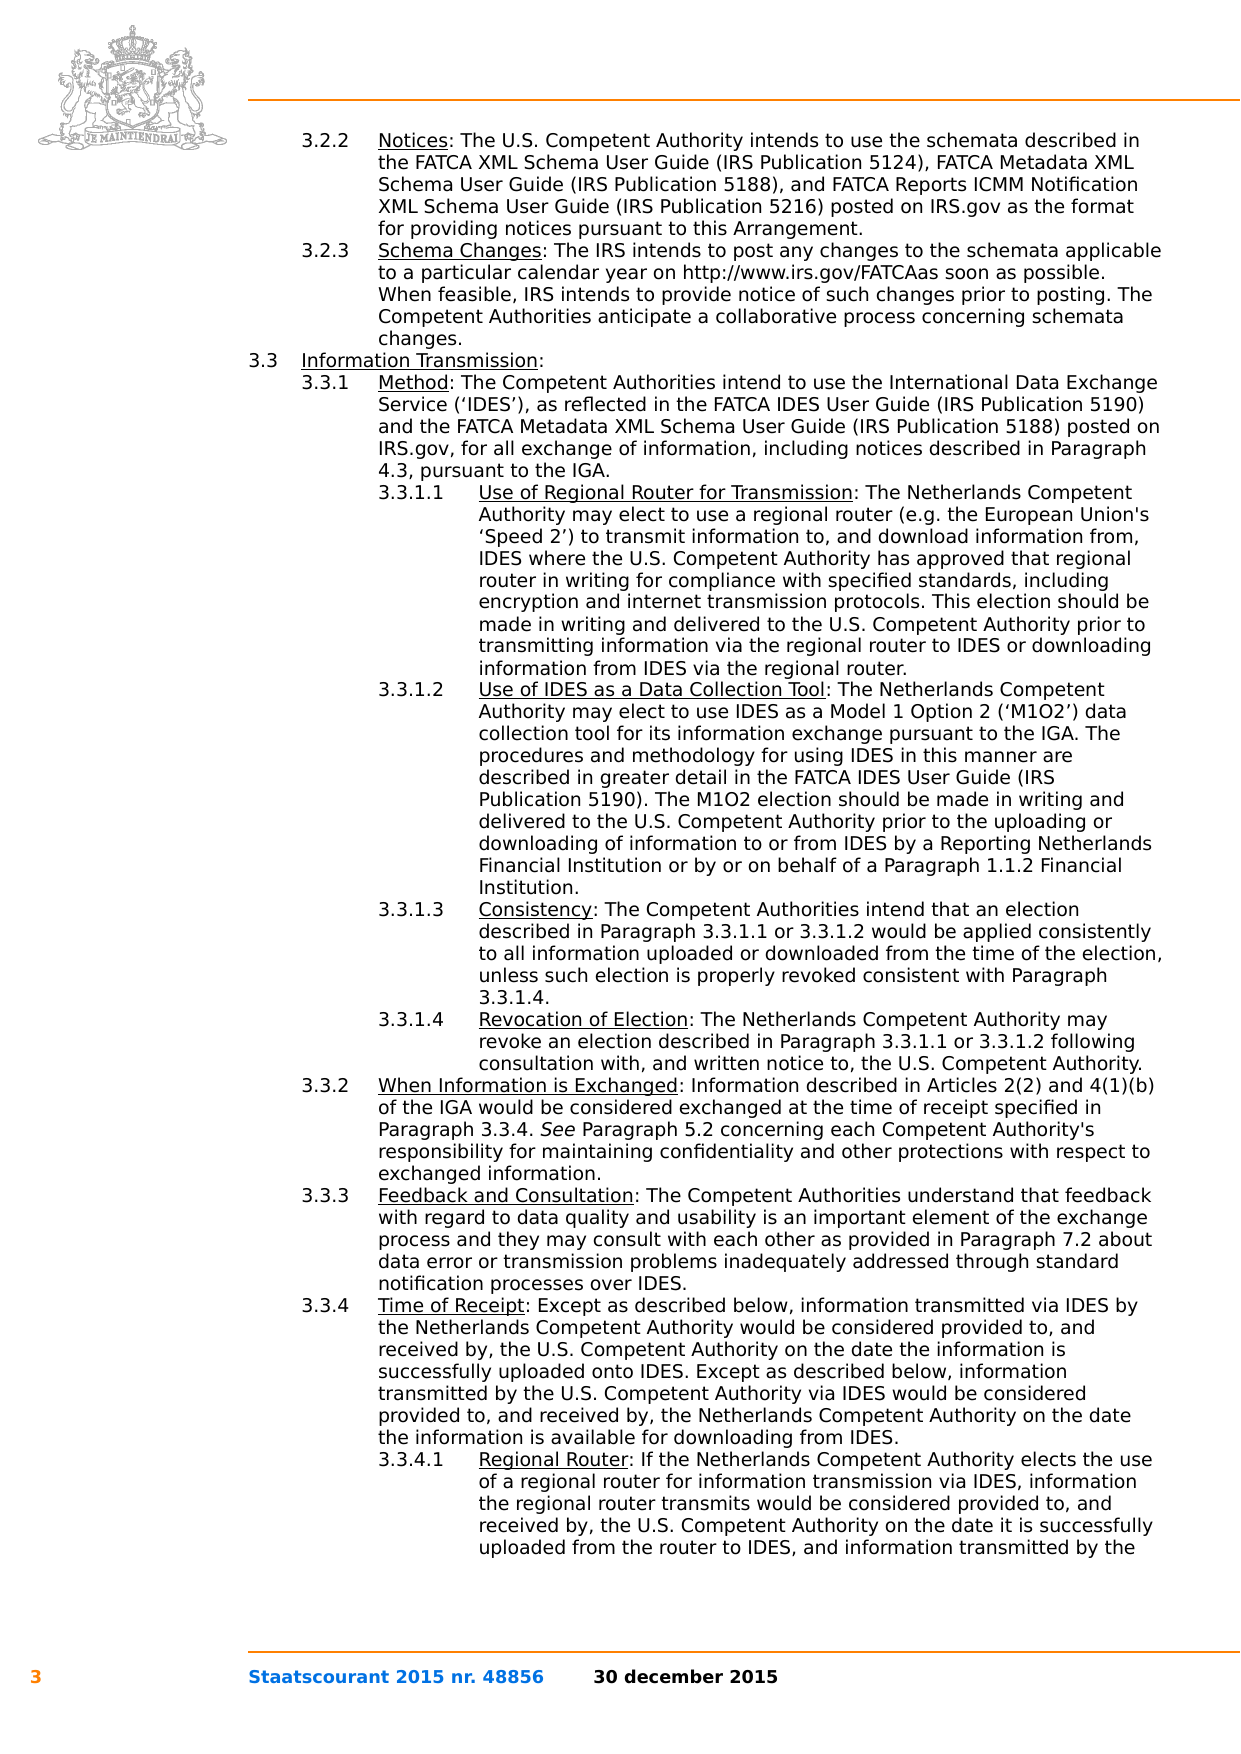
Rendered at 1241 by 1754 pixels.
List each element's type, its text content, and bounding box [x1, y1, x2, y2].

text 3.3.4 Time of Receipt: Except as described below, information transmitted via IDES by the Netherlands Competent Authority would be considered provided to, and received by, the U.S. Competent Authority on the date the information is successfully uploaded onto IDES. Except as described below, information transmitted by the U.S. Competent Authority via IDES would be considered provided to, and received by, the Netherlands Competent Authority on the date the information is available for downloading from IDES. [301, 1295, 1163, 1449]
text 3.3.2 When Information is Exchanged: Information described in Articles 2(2) and 4(1)(b) of the IGA would be considered exchanged at the time of receipt specified in Paragraph 3.3.4. See Paragraph 5.2 concerning each Competent Authority's responsibility for maintaining confidentiality and other protections with respect to exchanged information. [301, 1075, 1163, 1185]
text 3.3.1.2 Use of IDES as a Data Collection Tool: The Netherlands Competent Authority may elect to use IDES as a Model 1 Option 2 (‘M1O2’) data collection tool for its information exchange pursuant to the IGA. The procedures and methodology for using IDES in this manner are described in greater detail in the FATCA IDES User Guide (IRS Publication 5190). The M1O2 election should be made in writing and delivered to the U.S. Competent Authority prior to the uploading or downloading of information to or from IDES by a Reporting Netherlands Financial Institution or by or on behalf of a Paragraph 1.1.2 Financial Institution. [378, 679, 1163, 899]
text 3.2.2 Notices: The U.S. Competent Authority intends to use the schemata described in the FATCA XML Schema User Guide (IRS Publication 5124), FATCA Metadata XML Schema User Guide (IRS Publication 5188), and FATCA Reports ICMM Notification XML Schema User Guide (IRS Publication 5216) posted on IRS.gov as the format for providing notices pursuant to this Arrangement. [301, 130, 1163, 240]
text 3.2.3 Schema Changes: The IRS intends to post any changes to the schemata applicable to a particular calendar year on http://www.irs.gov/FATCAas soon as possible. When feasible, IRS intends to provide notice of such changes prior to posting. The Competent Authorities anticipate a collaborative process concerning schemata changes. [301, 240, 1163, 350]
picture [38, 25, 227, 150]
text 3.3.1.3 Consistency: The Competent Authorities intend that an election described in Paragraph 3.3.1.1 or 3.3.1.2 would be applied consistently to all information uploaded or downloaded from the time of the election, unless such election is properly revoked consistent with Paragraph 3.3.1.4. [378, 899, 1163, 1009]
text 3.3.4.1 Regional Router: If the Netherlands Competent Authority elects the use of a regional router for information transmission via IDES, information the regional router transmits would be considered provided to, and received by, the U.S. Competent Authority on the date it is successfully uploaded from the router to IDES, and information transmitted by the [378, 1449, 1163, 1558]
text 3.3.1.4 Revocation of Election: The Netherlands Competent Authority may revoke an election described in Paragraph 3.3.1.1 or 3.3.1.2 following consultation with, and written notice to, the U.S. Competent Authority. [378, 1009, 1163, 1075]
text 3.3 Information Transmission: [248, 350, 1163, 372]
text 3.3.1.1 Use of Regional Router for Transmission: The Netherlands Competent Authority may elect to use a regional router (e.g. the European Union's ‘Speed 2’) to transmit information to, and download information from, IDES where the U.S. Competent Authority has approved that regional router in writing for compliance with specified standards, including encryption and internet transmission protocols. This election should be made in writing and delivered to the U.S. Competent Authority prior to transmitting information via the regional router to IDES or downloading information from IDES via the regional router. [378, 482, 1163, 679]
text 3.3.3 Feedback and Consultation: The Competent Authorities understand that feedback with regard to data quality and usability is an important element of the exchange process and they may consult with each other as provided in Paragraph 7.2 about data error or transmission problems inadequately addressed through standard notification processes over IDES. [301, 1185, 1163, 1295]
text 3.3.1 Method: The Competent Authorities intend to use the International Data Exchange Service (‘IDES’), as reflected in the FATCA IDES User Guide (IRS Publication 5190) and the FATCA Metadata XML Schema User Guide (IRS Publication 5188) posted on IRS.gov, for all exchange of information, including notices described in Paragraph 4.3, pursuant to the IGA. [301, 372, 1163, 482]
